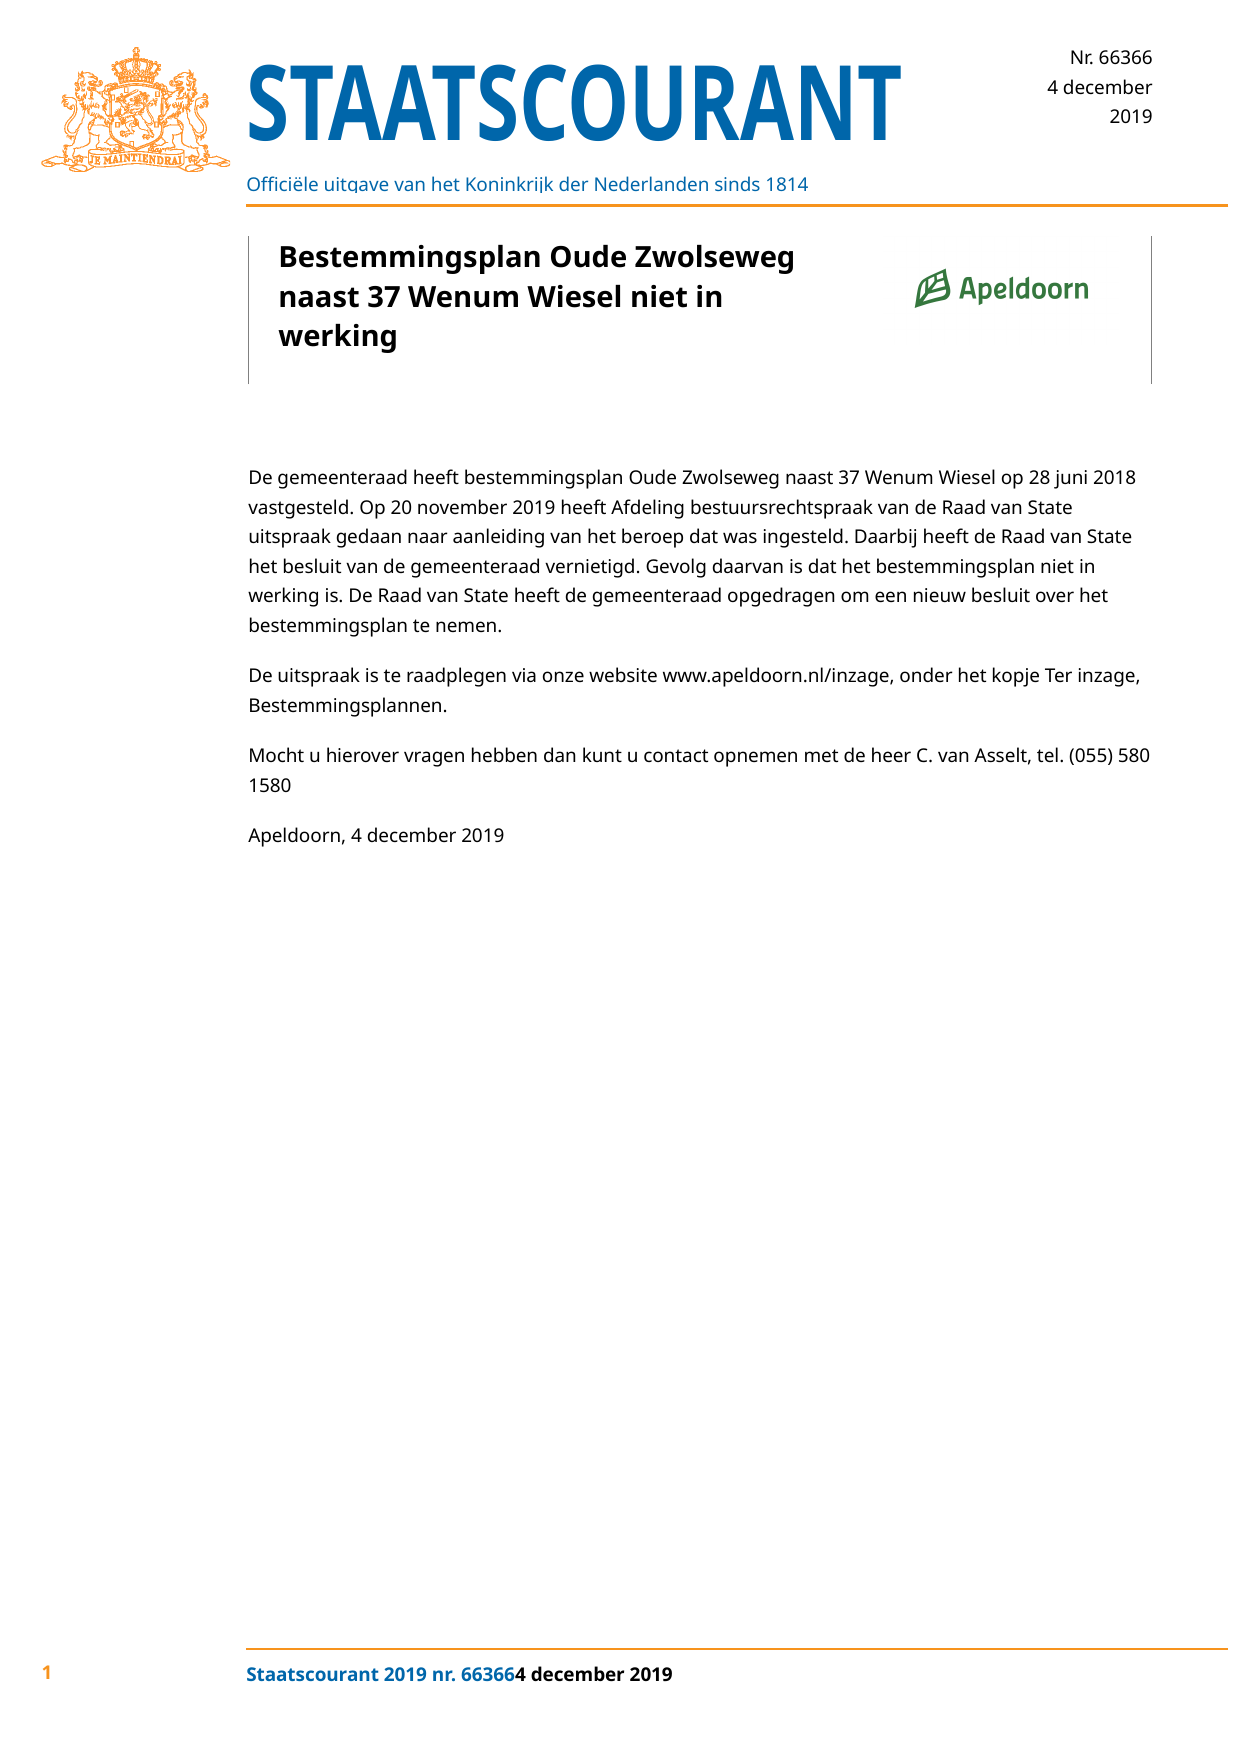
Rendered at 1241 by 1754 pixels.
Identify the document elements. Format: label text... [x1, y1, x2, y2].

text De uitspraak is te raadplegen via onze website www.apeldoorn.nl/inzage, onder het kopje Ter inzage, Bestemmingsplannen. [248, 663, 1152, 718]
table_header [850, 236, 1151, 384]
text Mocht u hierover vragen hebben dan kunt u contact opnemen met de heer C. van Asselt, tel. (055) 580 1580 [248, 743, 1152, 798]
table_header Bestemmingsplan Oude Zwolseweg naast 37 Wenum Wiesel niet in werking [249, 236, 850, 384]
picture [882, 236, 1119, 345]
picture [41, 47, 231, 172]
text De gemeenteraad heeft bestemmingsplan Oude Zwolseweg naast 37 Wenum Wiesel op 28 juni 2018 vastgesteld. Op 20 november 2019 heeft Afdeling bestuursrechtspraak van de Raad van State uitspraak gedaan naar aanleiding van het beroep dat was ingesteld. Daarbij heeft de Raad van State het besluit van de gemeenteraad vernietigd. Gevolg daarvan is dat het bestemmingsplan niet in werking is. De Raad van State heeft de gemeenteraad opgedragen om een nieuw besluit over het bestemmingsplan te nemen. [248, 464, 1152, 638]
text Apeldoorn, 4 december 2019 [248, 823, 1152, 848]
